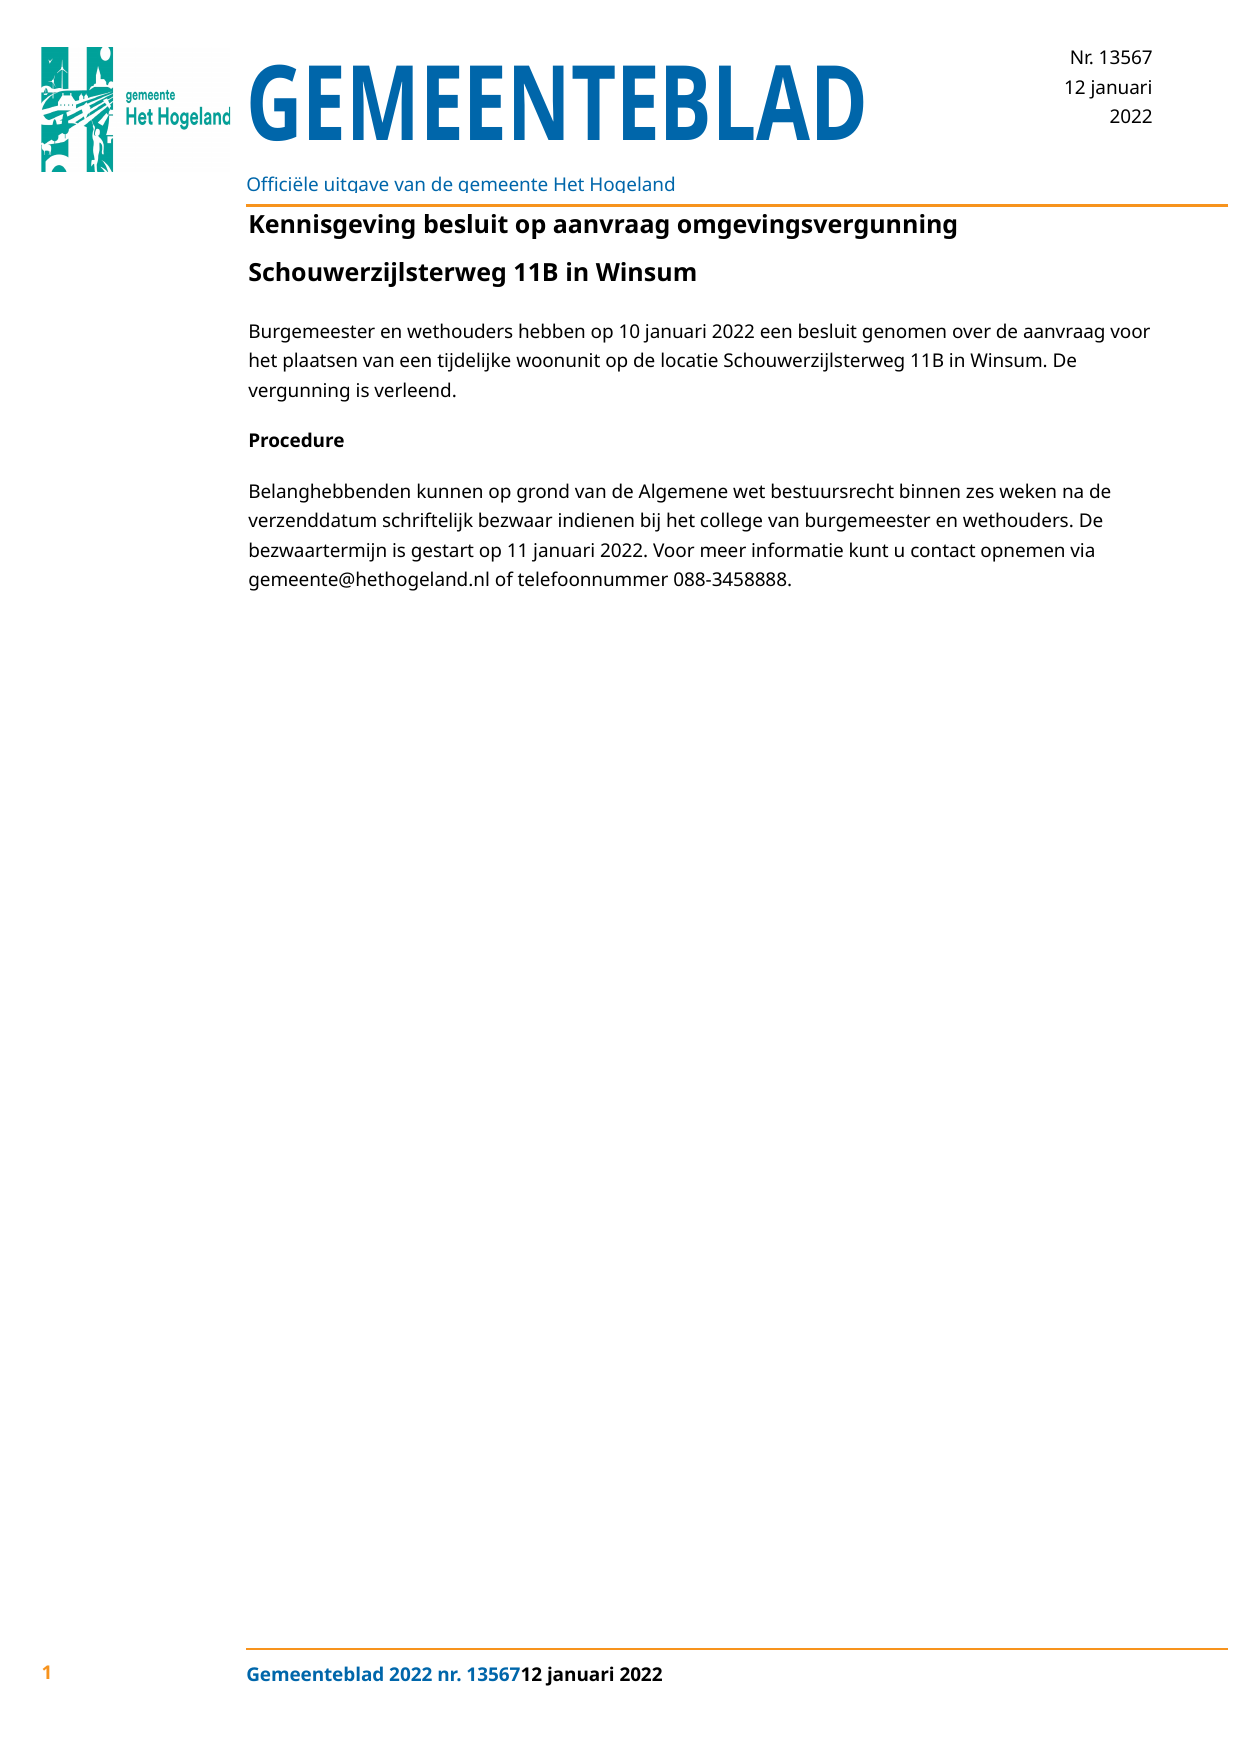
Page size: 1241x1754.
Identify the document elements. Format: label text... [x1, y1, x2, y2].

text Kennisgeving besluit op aanvraag omgevingsvergunning Schouwerzijlsterweg 11B in Winsum [248, 207, 1152, 288]
text Procedure [248, 427, 1152, 453]
text Burgemeester en wethouders hebben op 10 januari 2022 een besluit genomen over de aanvraag voor het plaatsen van een tijdelijke woonunit op de locatie Schouwerzijlsterweg 11B in Winsum. De vergunning is verleend. [248, 318, 1152, 403]
picture [41, 47, 231, 172]
text Belanghebbenden kunnen op grond van de Algemene wet bestuursrecht binnen zes weken na de verzenddatum schriftelijk bezwaar indienen bij het college van burgemeester en wethouders. De bezwaartermijn is gestart op 11 januari 2022. Voor meer informatie kunt u contact opnemen via gemeente@hethogeland.nl of telefoonnummer 088-3458888. [248, 478, 1152, 592]
